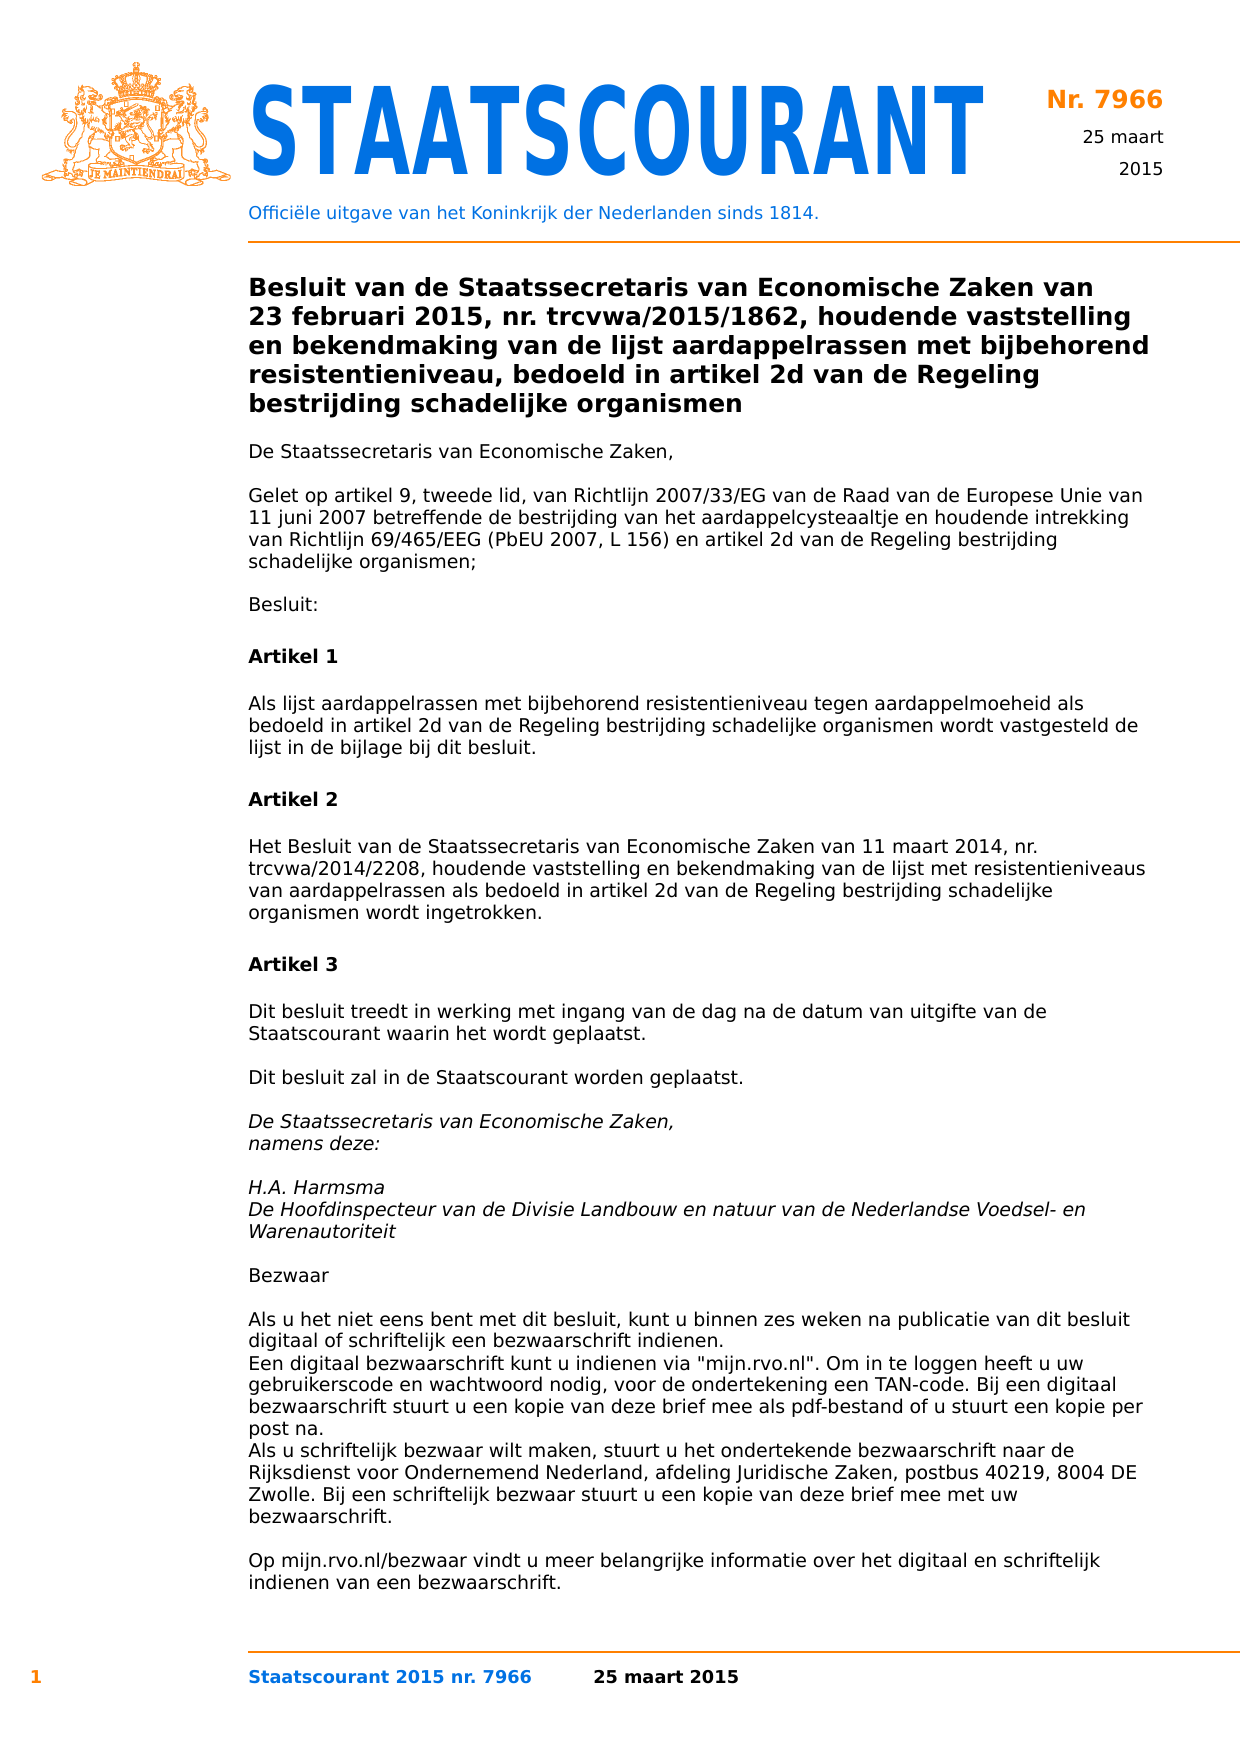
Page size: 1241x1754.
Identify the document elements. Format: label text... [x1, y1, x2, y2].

text Gelet op artikel 9, tweede lid, van Richtlijn 2007/33/EG van de Raad van de Europese Unie van 11 juni 2007 betreffende de bestrijding van het aardappelcysteaaltje en houdende intrekking van Richtlijn 69/465/EEG (PbEU 2007, L 156) en artikel 2d van de Regeling bestrijding schadelijke organismen; [248, 484, 1163, 572]
text Dit besluit treedt in werking met ingang van de dag na de datum van uitgifte van de Staatscourant waarin het wordt geplaatst. [248, 1001, 1163, 1045]
text De Staatssecretaris van Economische Zaken, [248, 441, 1163, 463]
text Besluit: [248, 594, 1163, 616]
picture [41, 62, 231, 186]
text Op mijn.rvo.nl/bezwaar vindt u meer belangrijke informatie over het digitaal en schriftelijk indienen van een bezwaarschrift. [248, 1550, 1163, 1594]
text De Staatssecretaris van Economische Zaken, namens deze: H.A. Harmsma De Hoofdinspecteur van de Divisie Landbouw en natuur van de Nederlandse Voedsel- en Warenautoriteit [248, 1111, 1163, 1243]
text Een digitaal bezwaarschrift kunt u indienen via "mijn.rvo.nl". Om in te loggen heeft u uw gebruikerscode en wachtwoord nodig, voor de ondertekening een TAN-code. Bij een digitaal bezwaarschrift stuurt u een kopie van deze brief mee als pdf-bestand of u stuurt een kopie per post na. [248, 1352, 1163, 1440]
text Als u het niet eens bent met dit besluit, kunt u binnen zes weken na publicatie van dit besluit digitaal of schriftelijk een bezwaarschrift indienen. [248, 1308, 1163, 1352]
text Dit besluit zal in de Staatscourant worden geplaatst. [248, 1067, 1163, 1089]
text Als u schriftelijk bezwaar wilt maken, stuurt u het ondertekende bezwaarschrift naar de Rijksdienst voor Ondernemend Nederland, afdeling Juridische Zaken, postbus 40219, 8004 DE Zwolle. Bij een schriftelijk bezwaar stuurt u een kopie van deze brief mee met uw bezwaarschrift. [248, 1440, 1163, 1528]
table_header [25, 62, 248, 241]
subtitle Artikel 1 [248, 646, 1163, 668]
table_cell 25 maart [998, 121, 1240, 153]
text Bezwaar [248, 1264, 1163, 1287]
subtitle Artikel 3 [248, 954, 1163, 976]
table_cell Officiële uitgave van het Koninkrijk der Nederlanden sinds 1814. [248, 203, 1240, 241]
text Als lijst aardappelrassen met bijbehorend resistentieniveau tegen aardappelmoeheid als bedoeld in artikel 2d van de Regeling bestrijding schadelijke organismen wordt vastgesteld de lijst in de bijlage bij dit besluit. [248, 693, 1163, 759]
subtitle Besluit van de Staatssecretaris van Economische Zaken van 23 februari 2015, nr. trcvwa/2015/1862, houdende vaststelling en bekendmaking van de lijst aardappelrassen met bijbehorend resistentieniveau, bedoeld in artikel 2d van de Regeling bestrijding schadelijke organismen [248, 273, 1163, 419]
subtitle Artikel 2 [248, 789, 1163, 811]
text Het Besluit van de Staatssecretaris van Economische Zaken van 11 maart 2014, nr. trcvwa/2014/2208, houdende vaststelling en bekendmaking van de lijst met resistentieniveaus van aardappelrassen als bedoeld in artikel 2d van de Regeling bestrijding schadelijke organismen wordt ingetrokken. [248, 836, 1163, 924]
table_cell 2015 [998, 153, 1240, 203]
table_header Nr. 7966 [998, 62, 1240, 121]
table_header STAATSCOURANT [248, 62, 998, 203]
